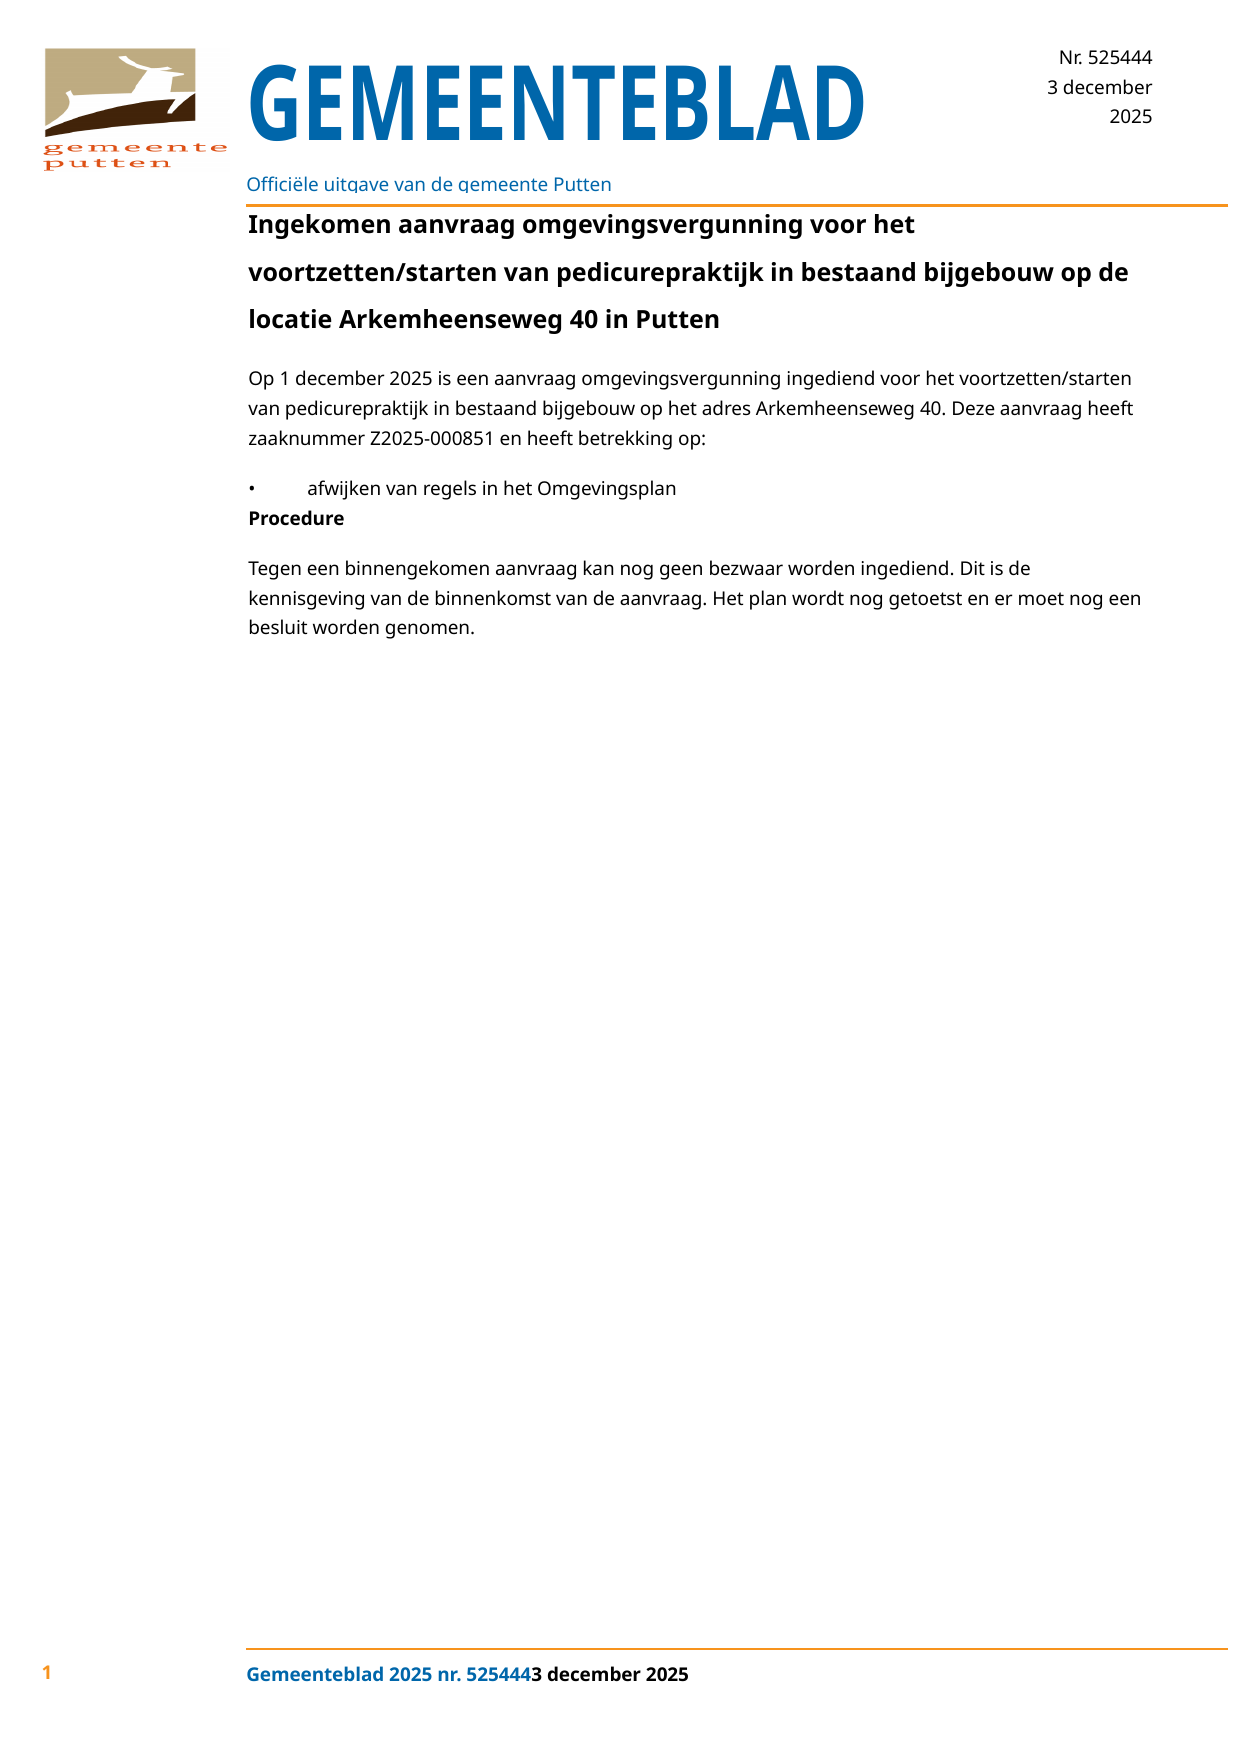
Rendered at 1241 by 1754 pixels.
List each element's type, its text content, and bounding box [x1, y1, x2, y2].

text Ingekomen aanvraag omgevingsvergunning voor het voortzetten/starten van pedicurepraktijk in bestaand bijgebouw op de locatie Arkemheenseweg 40 in Putten [248, 207, 1152, 336]
text Procedure [248, 505, 1152, 530]
text Op 1 december 2025 is een aanvraag omgevingsvergunning ingediend voor het voortzetten/starten van pedicurepraktijk in bestaand bijgebouw op het adres Arkemheenseweg 40. Deze aanvraag heeft zaaknummer Z2025-000851 en heeft betrekking op: [248, 366, 1152, 450]
list afwijken van regels in het Omgevingsplan [248, 475, 1152, 501]
text Tegen een binnengekomen aanvraag kan nog geen bezwaar worden ingediend. Dit is de kennisgeving van de binnenkomst van de aanvraag. Het plan wordt nog getoetst en er moet nog een besluit worden genomen. [248, 555, 1152, 640]
picture [41, 47, 231, 172]
